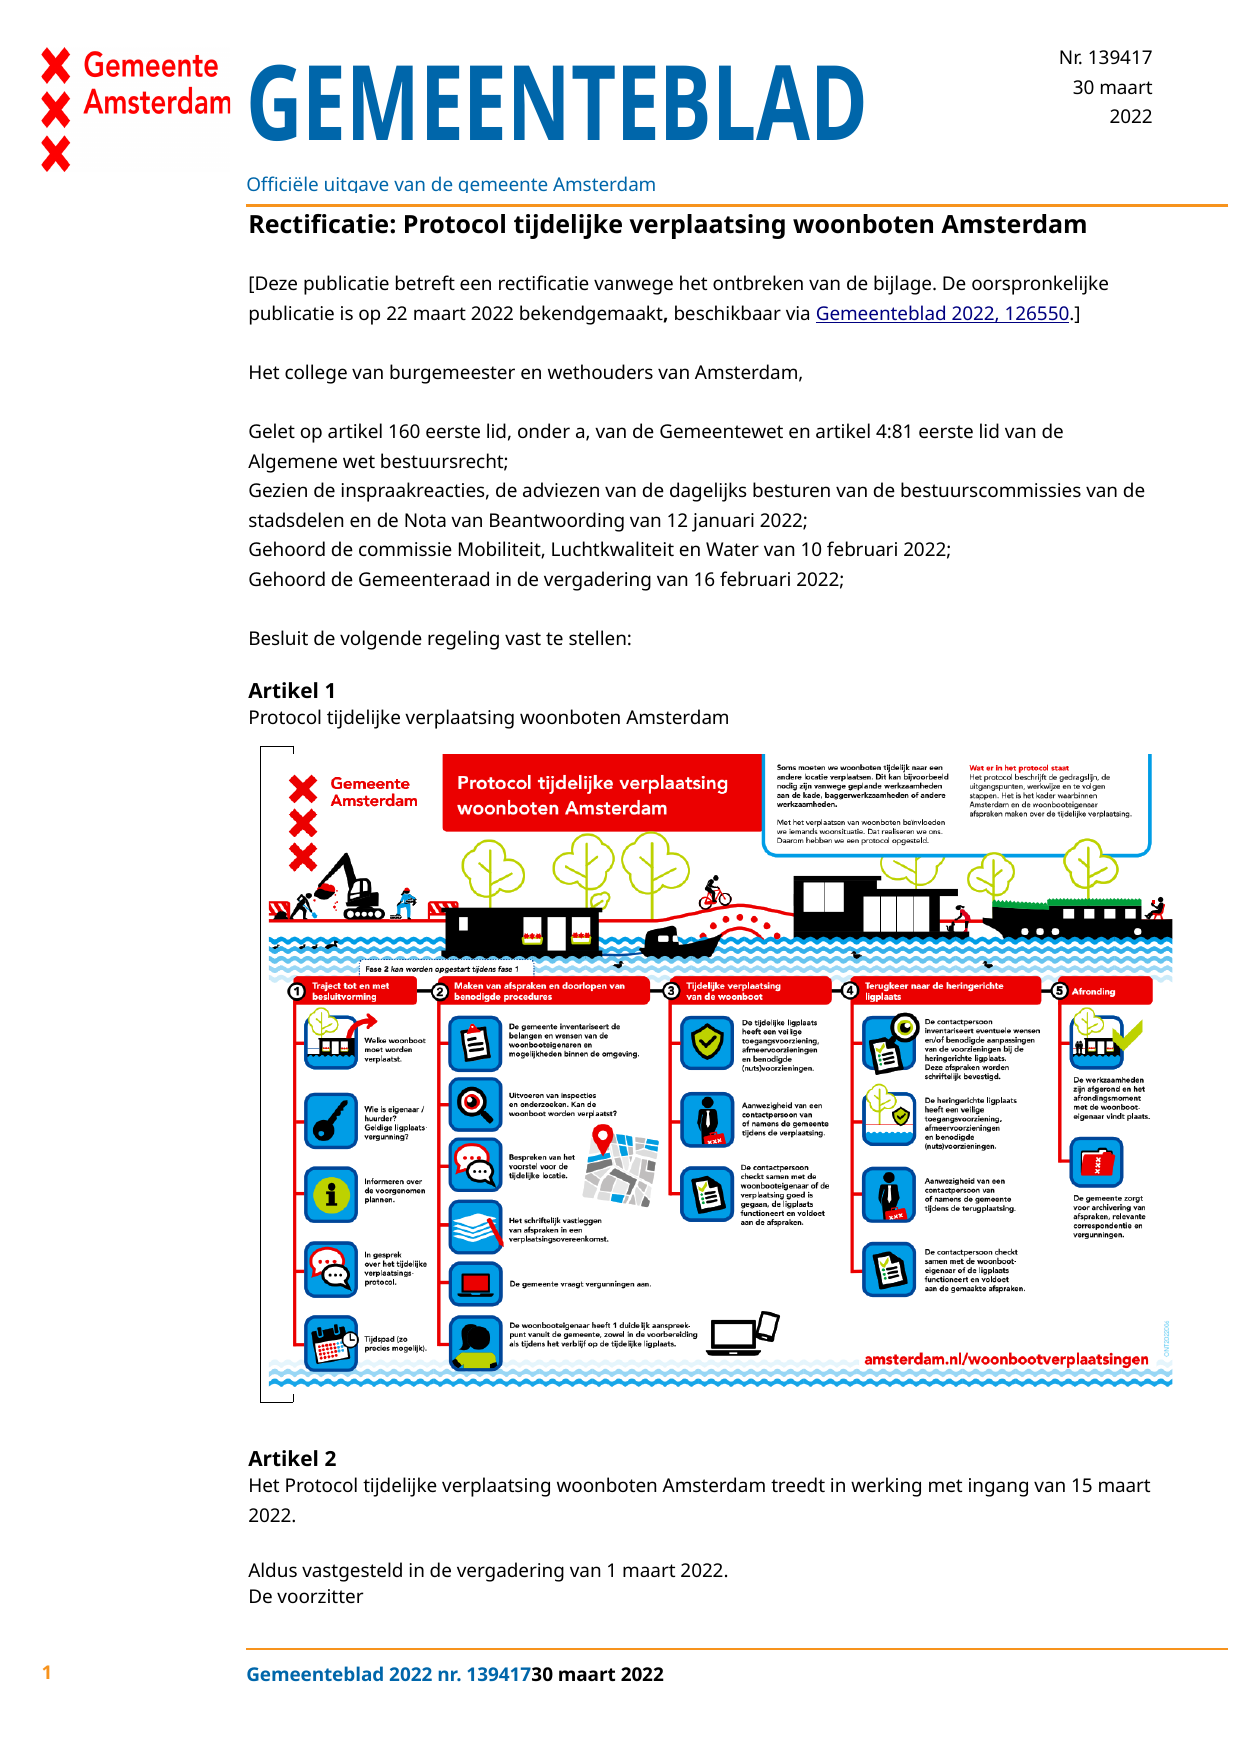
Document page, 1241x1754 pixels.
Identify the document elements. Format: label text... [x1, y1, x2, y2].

text Besluit de volgende regeling vast te stellen: [248, 625, 1152, 651]
picture [268, 754, 1173, 1394]
text Het college van burgemeester en wethouders van Amsterdam, [248, 359, 1152, 385]
text Aldus vastgesteld in de vergadering van 1 maart 2022. [248, 1558, 1152, 1583]
text Gehoord de commissie Mobiliteit, Luchtkwaliteit en Water van 10 februari 2022; [248, 537, 1152, 562]
picture [41, 47, 231, 172]
text Rectificatie: Protocol tijdelijke verplaatsing woonboten Amsterdam [248, 207, 1152, 241]
text Gezien de inspraakreacties, de adviezen van de dagelijks besturen van de bestuurscommissies van de stadsdelen en de Nota van Beantwoording van 12 januari 2022; [248, 477, 1152, 533]
text Protocol tijdelijke verplaatsing woonboten Amsterdam [248, 704, 1152, 730]
text Artikel 1 [248, 676, 1152, 704]
text [Deze publicatie betreft een rectificatie vanwege het ontbreken van de bijlage. De oorspronkelijke publicatie is op 22 maart 2022 bekendgemaakt, beschikbaar via Gemeenteblad 2022, 126550.] [248, 270, 1152, 326]
text Gelet op artikel 160 eerste lid, onder a, van de Gemeentewet en artikel 4:81 eerste lid van de Algemene wet bestuursrecht; [248, 418, 1152, 473]
text Het Protocol tijdelijke verplaatsing woonboten Amsterdam treedt in werking met ingang van 15 maart 2022. [248, 1473, 1152, 1528]
text Artikel 2 [248, 1444, 1152, 1473]
text Gehoord de Gemeenteraad in de vergadering van 16 februari 2022; [248, 566, 1152, 592]
text De voorzitter [248, 1583, 1152, 1609]
